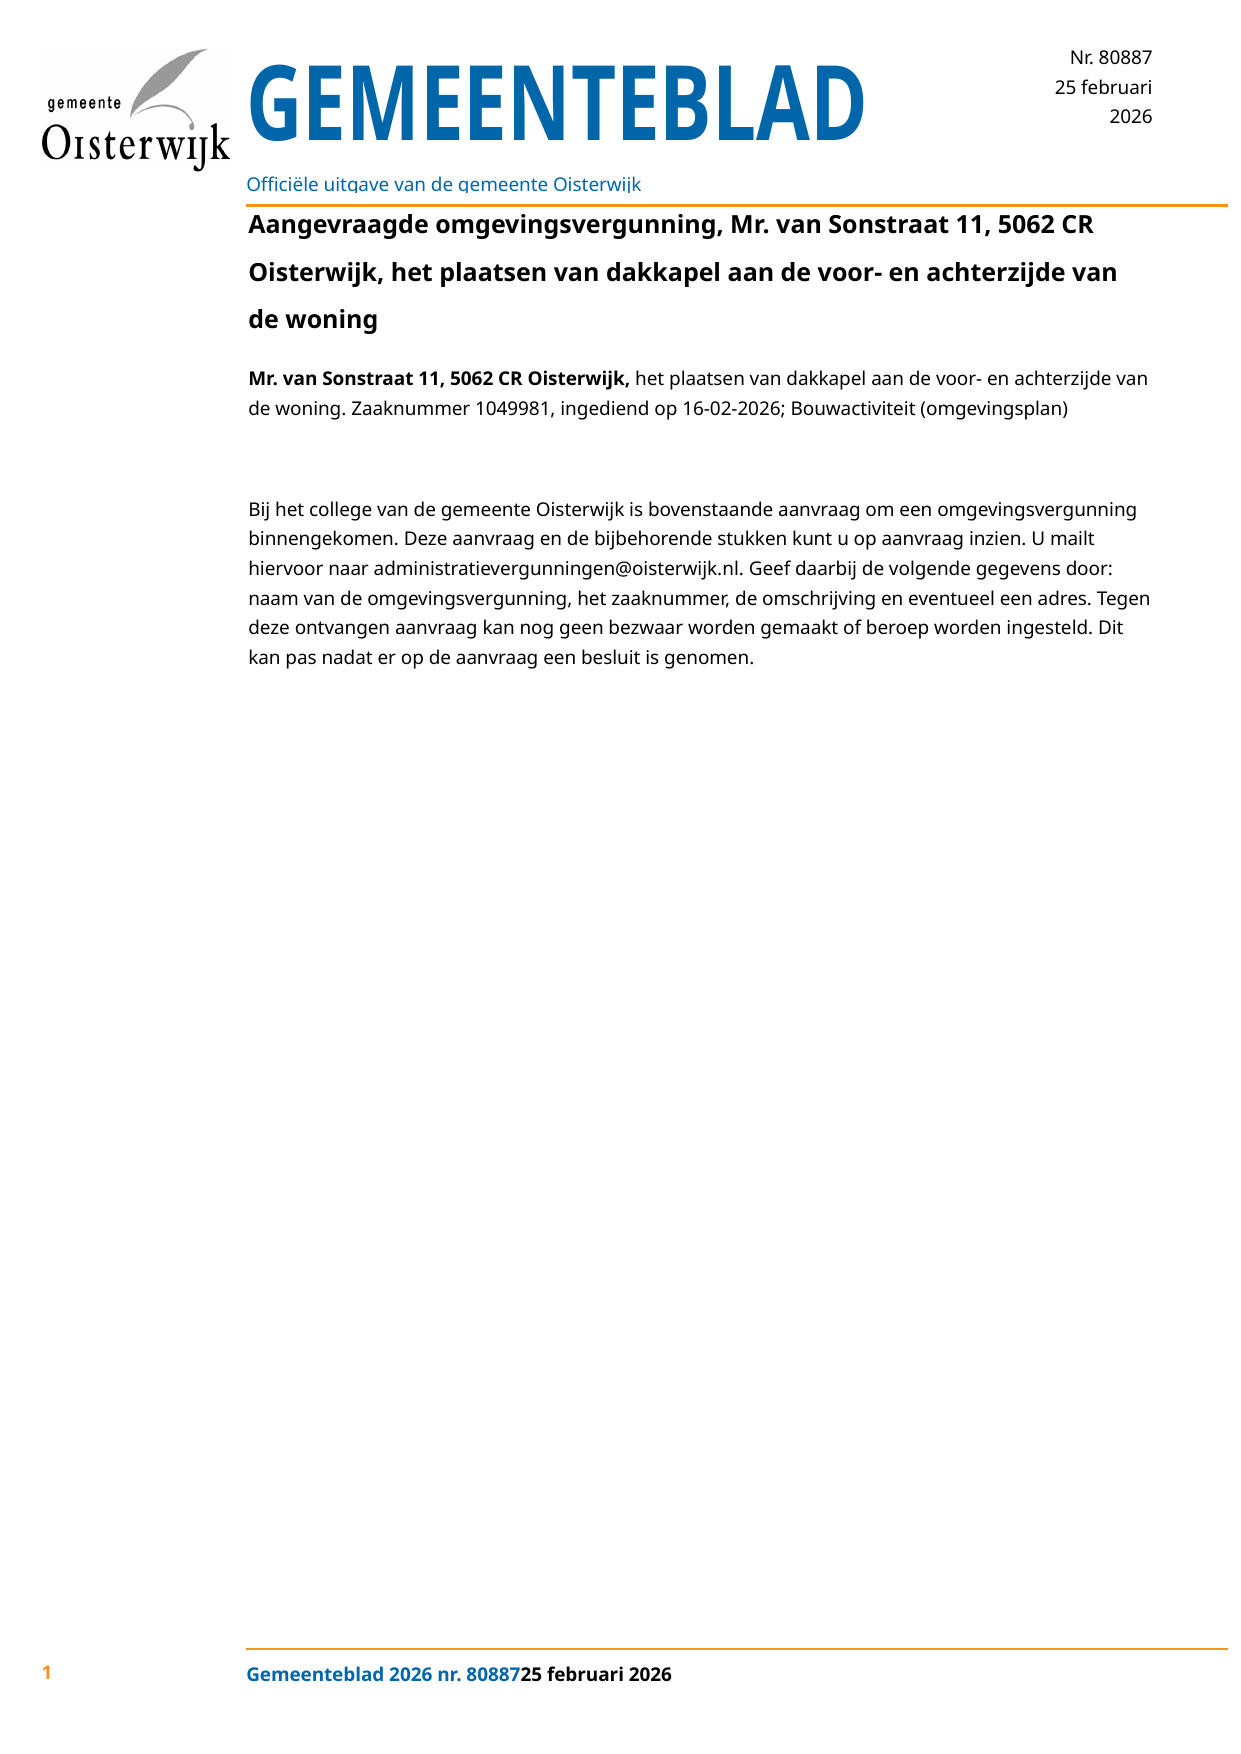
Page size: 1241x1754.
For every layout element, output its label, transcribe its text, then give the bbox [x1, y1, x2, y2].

text Bij het college van de gemeente Oisterwijk is bovenstaande aanvraag om een omgevingsvergunning binnengekomen. Deze aanvraag en de bijbehorende stukken kunt u op aanvraag inzien. U mailt hiervoor naar administratievergunningen@oisterwijk.nl. Geef daarbij de volgende gegevens door: naam van de omgevingsvergunning, het zaaknummer, de omschrijving en eventueel een adres. Tegen deze ontvangen aanvraag kan nog geen bezwaar worden gemaakt of beroep worden ingesteld. Dit kan pas nadat er op de aanvraag een besluit is genomen. [248, 496, 1152, 669]
text Mr. van Sonstraat 11, 5062 CR Oisterwijk, het plaatsen van dakkapel aan de voor- en achterzijde van de woning. Zaaknummer 1049981, ingediend op 16-02-2026; Bouwactiviteit (omgevingsplan) [248, 366, 1152, 421]
picture [41, 47, 231, 172]
text Aangevraagde omgevingsvergunning, Mr. van Sonstraat 11, 5062 CR Oisterwijk, het plaatsen van dakkapel aan de voor- en achterzijde van de woning [248, 207, 1152, 336]
